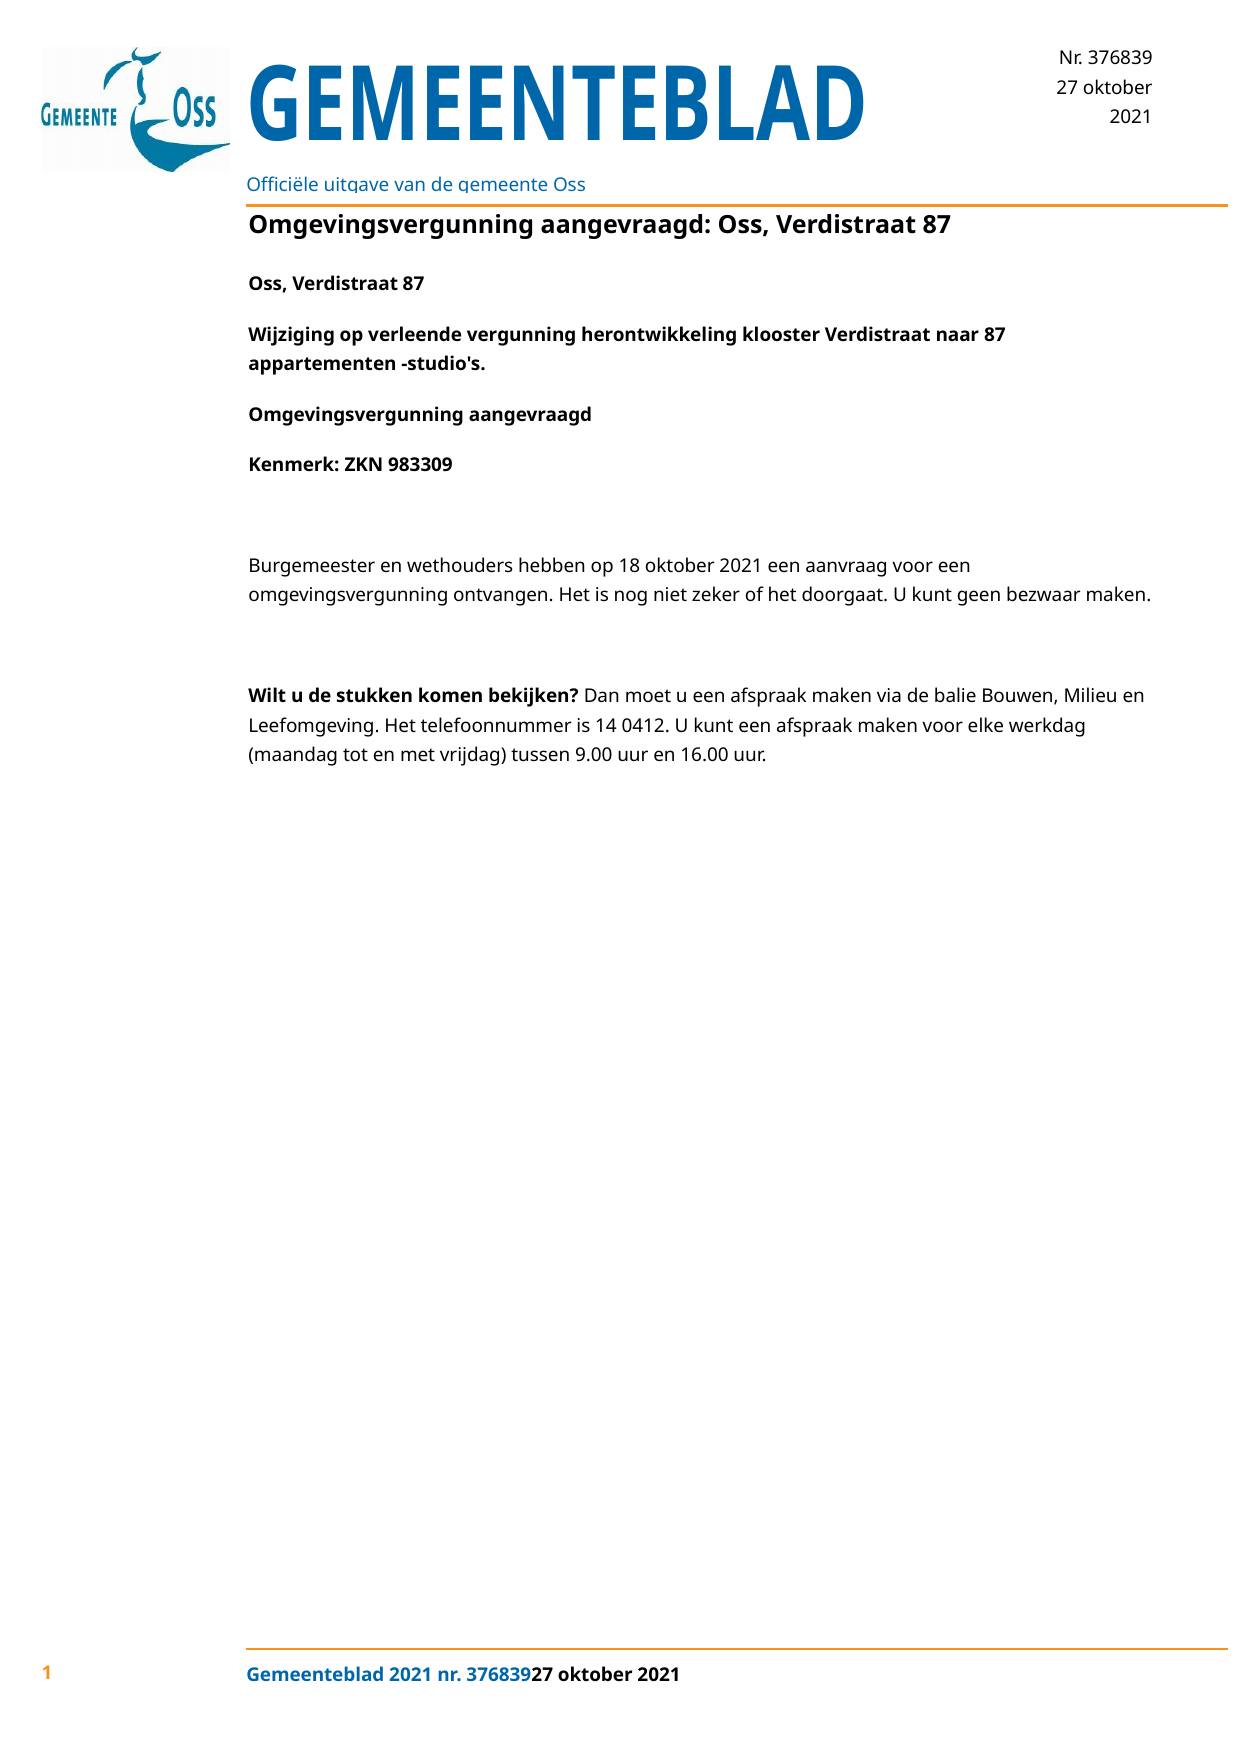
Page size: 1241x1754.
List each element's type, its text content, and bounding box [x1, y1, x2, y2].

text Omgevingsvergunning aangevraagd [248, 401, 1152, 426]
text Kenmerk: ZKN 983309 [248, 451, 1152, 477]
text Burgemeester en wethouders hebben op 18 oktober 2021 een aanvraag voor een omgevingsvergunning ontvangen. Het is nog niet zeker of het doorgaat. U kunt geen bezwaar maken. [248, 552, 1152, 607]
picture [41, 47, 231, 172]
text Wijziging op verleende vergunning herontwikkeling klooster Verdistraat naar 87 appartementen -studio's. [248, 321, 1152, 376]
text Wilt u de stukken komen bekijken? Dan moet u een afspraak maken via de balie Bouwen, Milieu en Leefomgeving. Het telefoonnummer is 14 0412. U kunt een afspraak maken voor elke werkdag (maandag tot en met vrijdag) tussen 9.00 uur en 16.00 uur. [248, 682, 1152, 767]
text Oss, Verdistraat 87 [248, 270, 1152, 296]
text Omgevingsvergunning aangevraagd: Oss, Verdistraat 87 [248, 207, 1152, 241]
